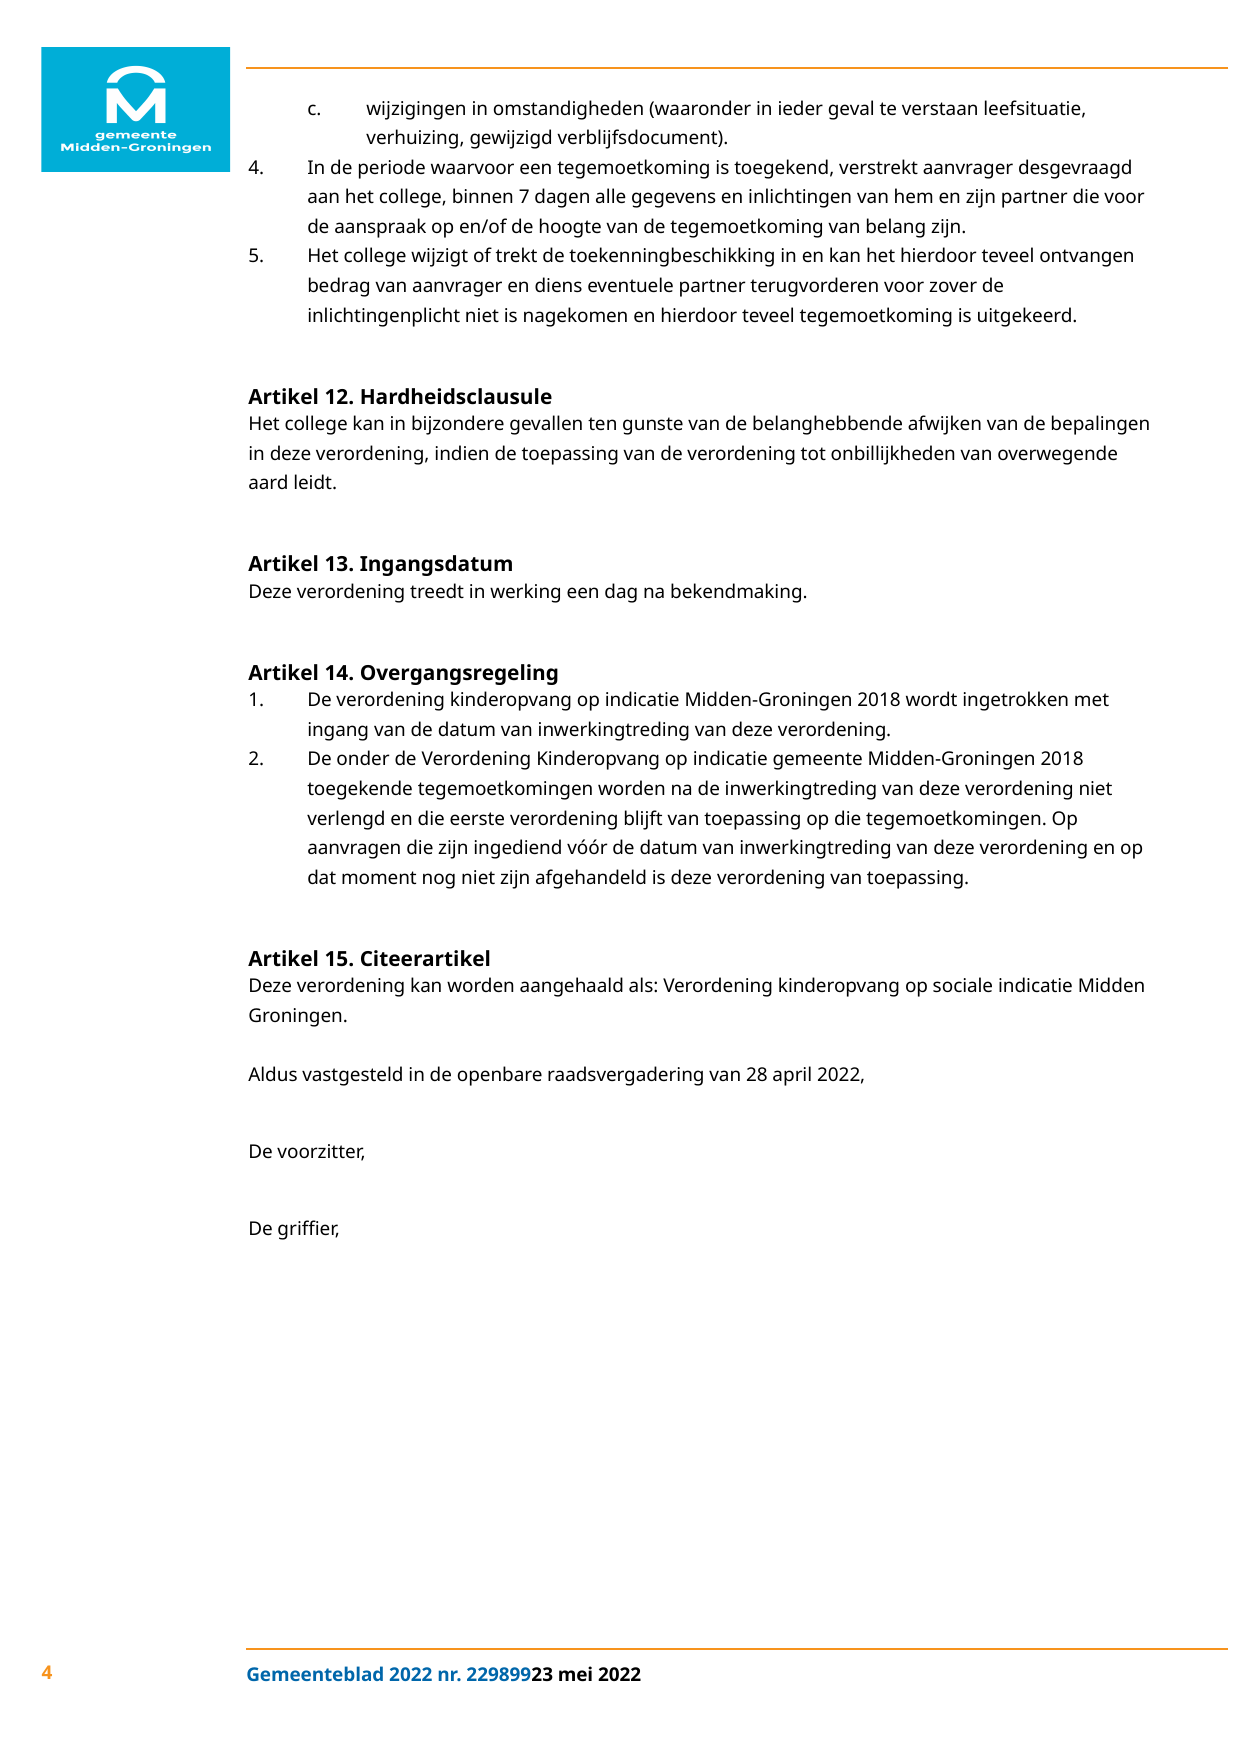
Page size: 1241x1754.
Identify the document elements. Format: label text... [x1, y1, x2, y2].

list wijzigingen in omstandigheden (waaronder in ieder geval te verstaan leefsituatie, verhuizing, gewijzigd verblijfsdocument). [307, 95, 1152, 150]
list De onder de Verordening Kinderopvang op indicatie gemeente Midden-Groningen 2018 toegekende tegemoetkomingen worden na de inwerkingtreding van deze verordening niet verlengd en die eerste verordening blijft van toepassing op die tegemoetkomingen. Op aanvragen die zijn ingediend vóór de datum van inwerkingtreding van deze verordening en op dat moment nog niet zijn afgehandeld is deze verordening van toepassing. [248, 746, 1152, 889]
text Artikel 12. Hardheidsclausule [248, 382, 1152, 410]
list De verordening kinderopvang op indicatie Midden-Groningen 2018 wordt ingetrokken met ingang van de datum van inwerkingtreding van deze verordening. [248, 686, 1152, 742]
text Aldus vastgesteld in de openbare raadsvergadering van 28 april 2022, [248, 1061, 1152, 1087]
picture [108, 66, 164, 82]
text De griffier, [248, 1215, 1152, 1241]
text Artikel 15. Citeerartikel [248, 944, 1152, 972]
text Deze verordening treedt in werking een dag na bekendmaking. [248, 578, 1152, 604]
text Artikel 13. Ingangsdatum [248, 549, 1152, 578]
text De voorzitter, [248, 1138, 1152, 1164]
text Artikel 14. Overgangsregeling [248, 658, 1152, 686]
text Deze verordening kan worden aangehaald als: Verordening kinderopvang op sociale indicatie Midden Groningen. [248, 972, 1152, 1028]
text Het college kan in bijzondere gevallen ten gunste van de belanghebbende afwijken van de bepalingen in deze verordening, indien de toepassing van de verordening tot onbillijkheden van overwegende aard leidt. [248, 410, 1152, 495]
picture [107, 89, 165, 122]
list Het college wijzigt of trekt de toekenningbeschikking in en kan het hierdoor teveel ontvangen bedrag van aanvrager en diens eventuele partner terugvorderen voor zover de inlichtingenplicht niet is nagekomen en hierdoor teveel tegemoetkoming is uitgekeerd. [248, 243, 1152, 328]
picture [184, 146, 190, 153]
list In de periode waarvoor een tegemoetkoming is toegekend, verstrekt aanvrager desgevraagd aan het college, binnen 7 dagen alle gegevens en inlichtingen van hem en zijn partner die voor de aanspraak op en/of de hoogte van de tegemoetkoming van belang zijn. [248, 154, 1152, 239]
